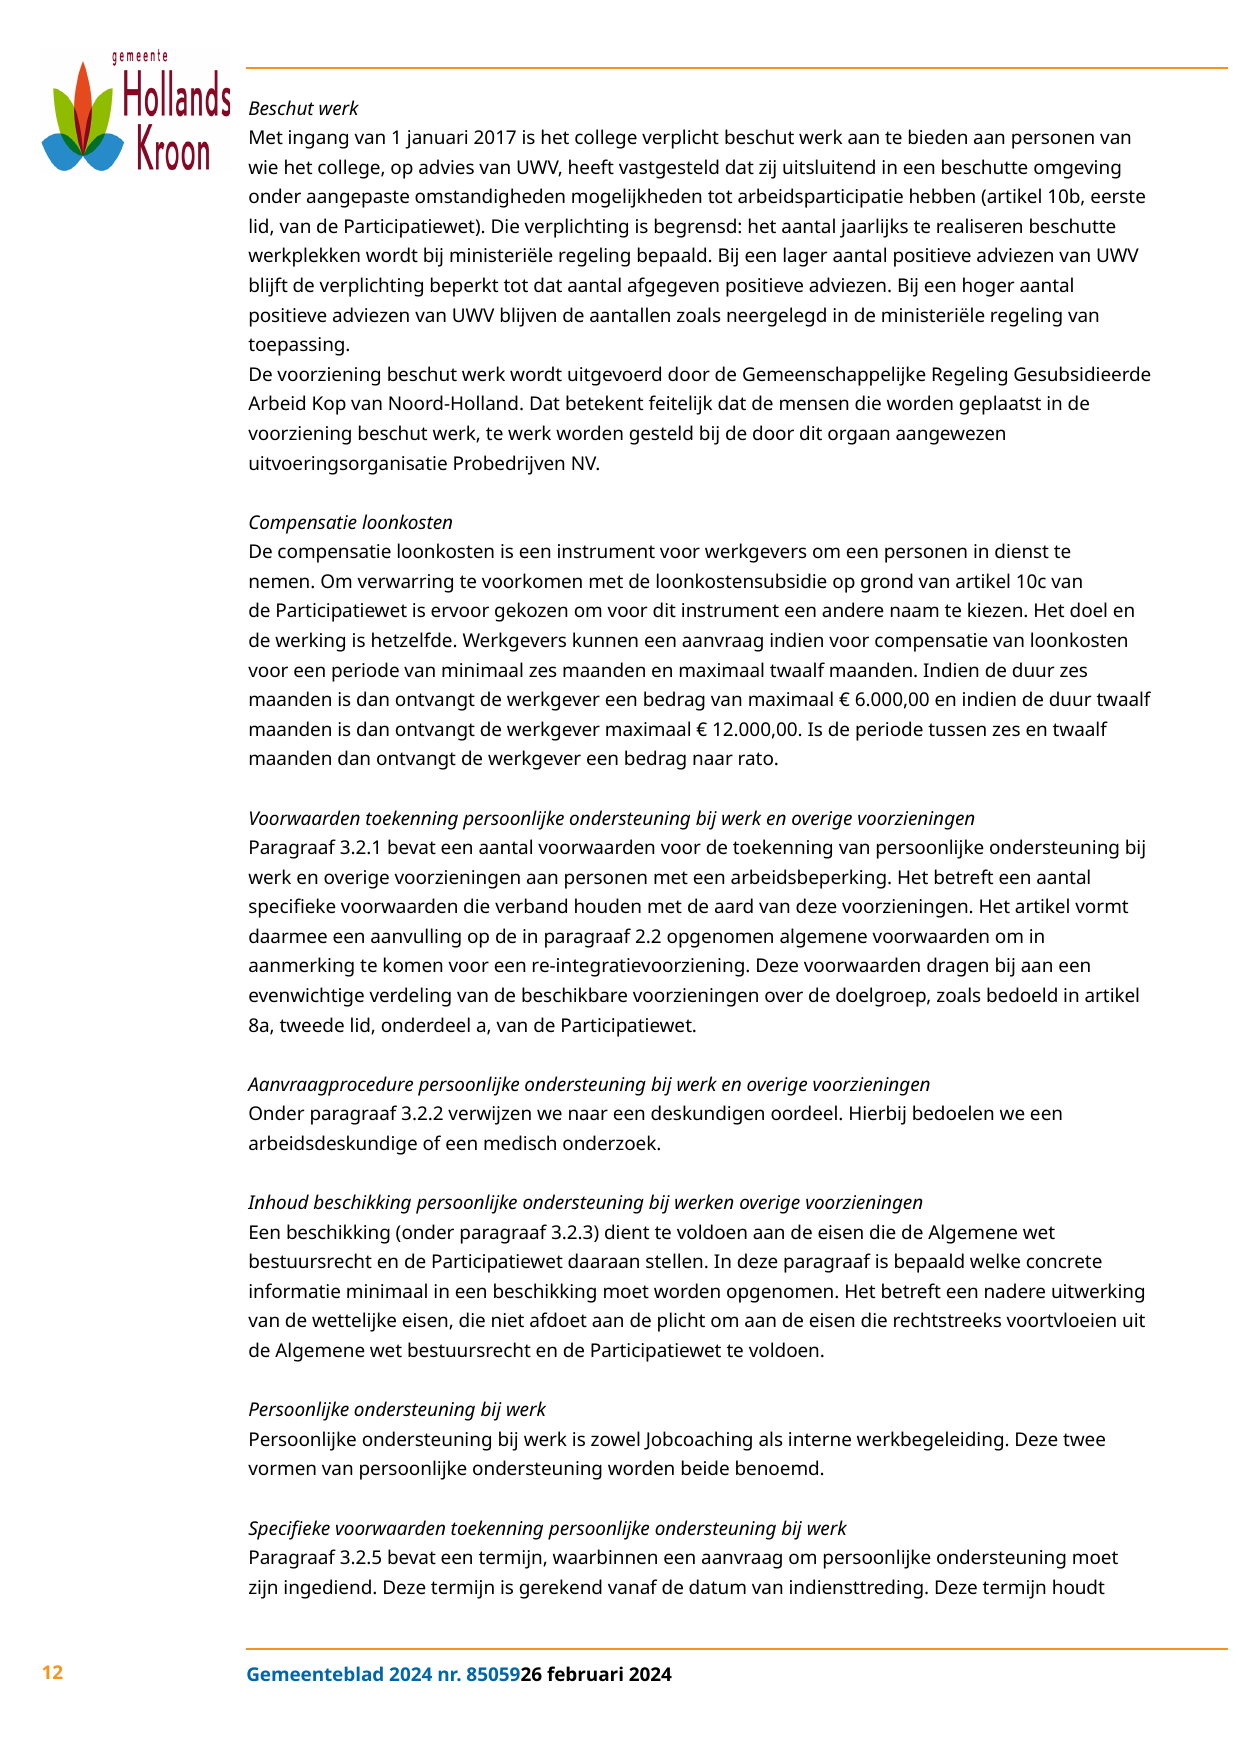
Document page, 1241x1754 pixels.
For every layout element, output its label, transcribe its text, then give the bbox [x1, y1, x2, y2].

text Onder paragraaf 3.2.2 verwijzen we naar een deskundigen oordeel. Hierbij bedoelen we een arbeidsdeskundige of een medisch onderzoek. [248, 1101, 1152, 1156]
text De voorziening beschut werk wordt uitgevoerd door de Gemeenschappelijke Regeling Gesubsidieerde Arbeid Kop van Noord-Holland. Dat betekent feitelijk dat de mensen die worden geplaatst in de voorziening beschut werk, te werk worden gesteld bij de door dit orgaan aangewezen uitvoeringsorganisatie Probedrijven NV. [248, 361, 1152, 476]
text Met ingang van 1 januari 2017 is het college verplicht beschut werk aan te bieden aan personen van wie het college, op advies van UWV, heeft vastgesteld dat zij uitsluitend in een beschutte omgeving onder aangepaste omstandigheden mogelijkheden tot arbeidsparticipatie hebben (artikel 10b, eerste lid, van de Participatiewet). Die verplichting is begrensd: het aantal jaarlijks te realiseren beschutte werkplekken wordt bij ministeriële regeling bepaald. Bij een lager aantal positieve adviezen van UWV blijft de verplichting beperkt tot dat aantal afgegeven positieve adviezen. Bij een hoger aantal positieve adviezen van UWV blijven de aantallen zoals neergelegd in de ministeriële regeling van toepassing. [248, 124, 1152, 357]
text nemen. Om verwarring te voorkomen met de loonkostensubsidie op grond van artikel 10c van [248, 568, 1152, 594]
text Inhoud beschikking persoonlijke ondersteuning bij werken overige voorzieningen [248, 1189, 1152, 1215]
text de Participatiewet is ervoor gekozen om voor dit instrument een andere naam te kiezen. Het doel en de werking is hetzelfde. Werkgevers kunnen een aanvraag indien voor compensatie van loonkosten voor een periode van minimaal zes maanden en maximaal twaalf maanden. Indien de duur zes maanden is dan ontvangt de werkgever een bedrag van maximaal € 6.000,00 en indien de duur twaalf maanden is dan ontvangt de werkgever maximaal € 12.000,00. Is de periode tussen zes en twaalf maanden dan ontvangt de werkgever een bedrag naar rato. [248, 598, 1152, 771]
text Specifieke voorwaarden toekenning persoonlijke ondersteuning bij werk [248, 1515, 1152, 1541]
text Voorwaarden toekenning persoonlijke ondersteuning bij werk en overige voorzieningen [248, 805, 1152, 831]
text De compensatie loonkosten is een instrument voor werkgevers om een personen in dienst te [248, 538, 1152, 564]
text Een beschikking (onder paragraaf 3.2.3) dient te voldoen aan de eisen die de Algemene wet bestuursrecht en de Participatiewet daaraan stellen. In deze paragraaf is bepaald welke concrete informatie minimaal in een beschikking moet worden opgenomen. Het betreft een nadere uitwerking van de wettelijke eisen, die niet afdoet aan de plicht om aan de eisen die rechtstreeks voortvloeien uit de Algemene wet bestuursrecht en de Participatiewet te voldoen. [248, 1219, 1152, 1363]
text Persoonlijke ondersteuning bij werk is zowel Jobcoaching als interne werkbegeleiding. Deze twee vormen van persoonlijke ondersteuning worden beide benoemd. [248, 1426, 1152, 1481]
text Paragraaf 3.2.5 bevat een termijn, waarbinnen een aanvraag om persoonlijke ondersteuning moet zijn ingediend. Deze termijn is gerekend vanaf de datum van indiensttreding. Deze termijn houdt [248, 1544, 1152, 1600]
text Aanvraagprocedure persoonlijke ondersteuning bij werk en overige voorzieningen [248, 1071, 1152, 1097]
text Persoonlijke ondersteuning bij werk [248, 1396, 1152, 1422]
text Beschut werk [248, 95, 1152, 121]
text Paragraaf 3.2.1 bevat een aantal voorwaarden voor de toekenning van persoonlijke ondersteuning bij werk en overige voorzieningen aan personen met een arbeidsbeperking. Het betreft een aantal specifieke voorwaarden die verband houden met de aard van deze voorzieningen. Het artikel vormt daarmee een aanvulling op de in paragraaf 2.2 opgenomen algemene voorwaarden om in aanmerking te komen voor een re-integratievoorziening. Deze voorwaarden dragen bij aan een evenwichtige verdeling van de beschikbare voorzieningen over de doelgroep, zoals bedoeld in artikel 8a, tweede lid, onderdeel a, van de Participatiewet. [248, 834, 1152, 1038]
picture [41, 47, 231, 172]
text Compensatie loonkosten [248, 509, 1152, 535]
